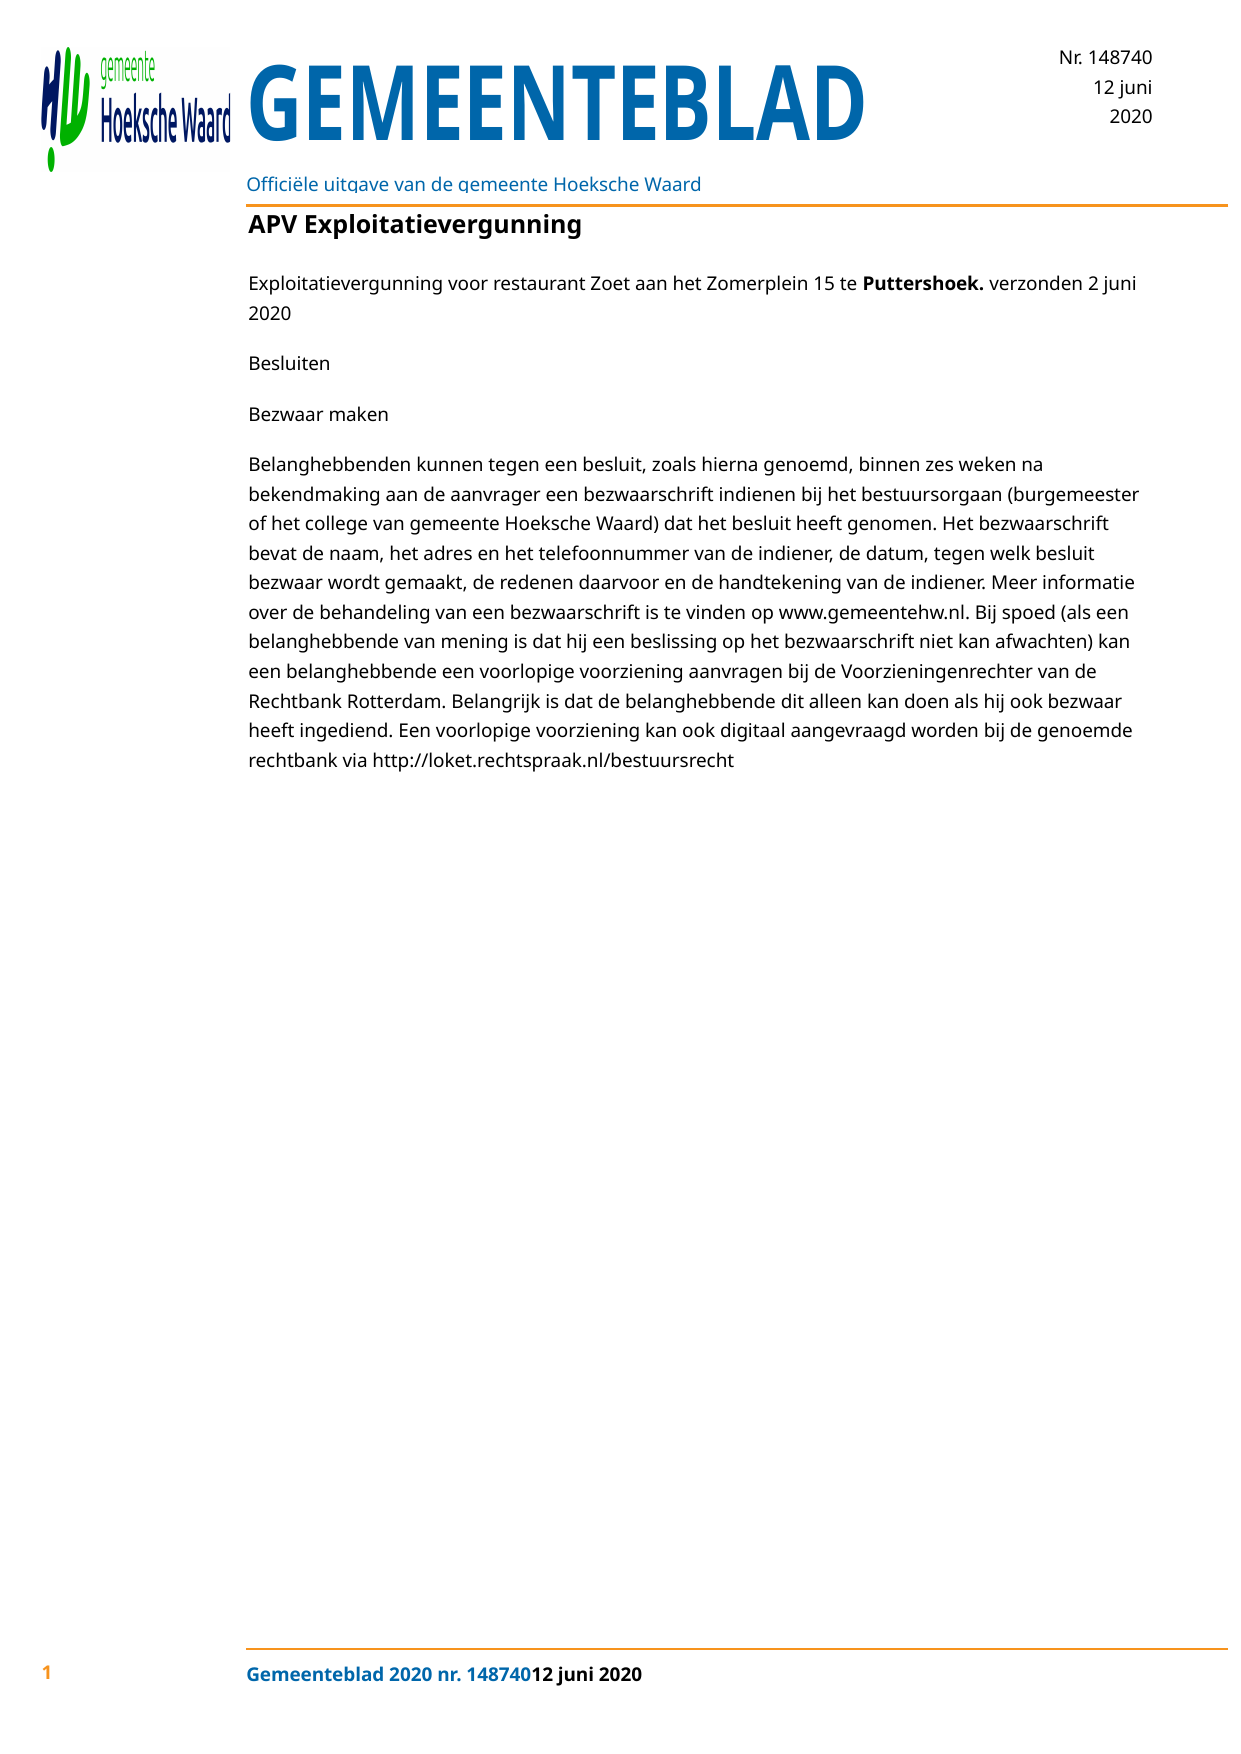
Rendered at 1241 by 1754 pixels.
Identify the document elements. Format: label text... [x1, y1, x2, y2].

picture [41, 47, 231, 172]
text Belanghebbenden kunnen tegen een besluit, zoals hierna genoemd, binnen zes weken na bekendmaking aan de aanvrager een bezwaarschrift indienen bij het bestuursorgaan (burgemeester of het college van gemeente Hoeksche Waard) dat het besluit heeft genomen. Het bezwaarschrift bevat de naam, het adres en het telefoonnummer van de indiener, de datum, tegen welk besluit bezwaar wordt gemaakt, de redenen daarvoor en de handtekening van de indiener. Meer informatie over de behandeling van een bezwaarschrift is te vinden op www.gemeentehw.nl. Bij spoed (als een belanghebbende van mening is dat hij een beslissing op het bezwaarschrift niet kan afwachten) kan een belanghebbende een voorlopige voorziening aanvragen bij de Voorzieningenrechter van de Rechtbank Rotterdam. Belangrijk is dat de belanghebbende dit alleen kan doen als hij ook bezwaar heeft ingediend. Een voorlopige voorziening kan ook digitaal aangevraagd worden bij de genoemde rechtbank via http://loket.rechtspraak.nl/bestuursrecht [248, 451, 1152, 773]
text Bezwaar maken [248, 401, 1152, 426]
text APV Exploitatievergunning [248, 207, 1152, 241]
text Exploitatievergunning voor restaurant Zoet aan het Zomerplein 15 te Puttershoek. verzonden 2 juni 2020 [248, 270, 1152, 326]
text Besluiten [248, 350, 1152, 376]
